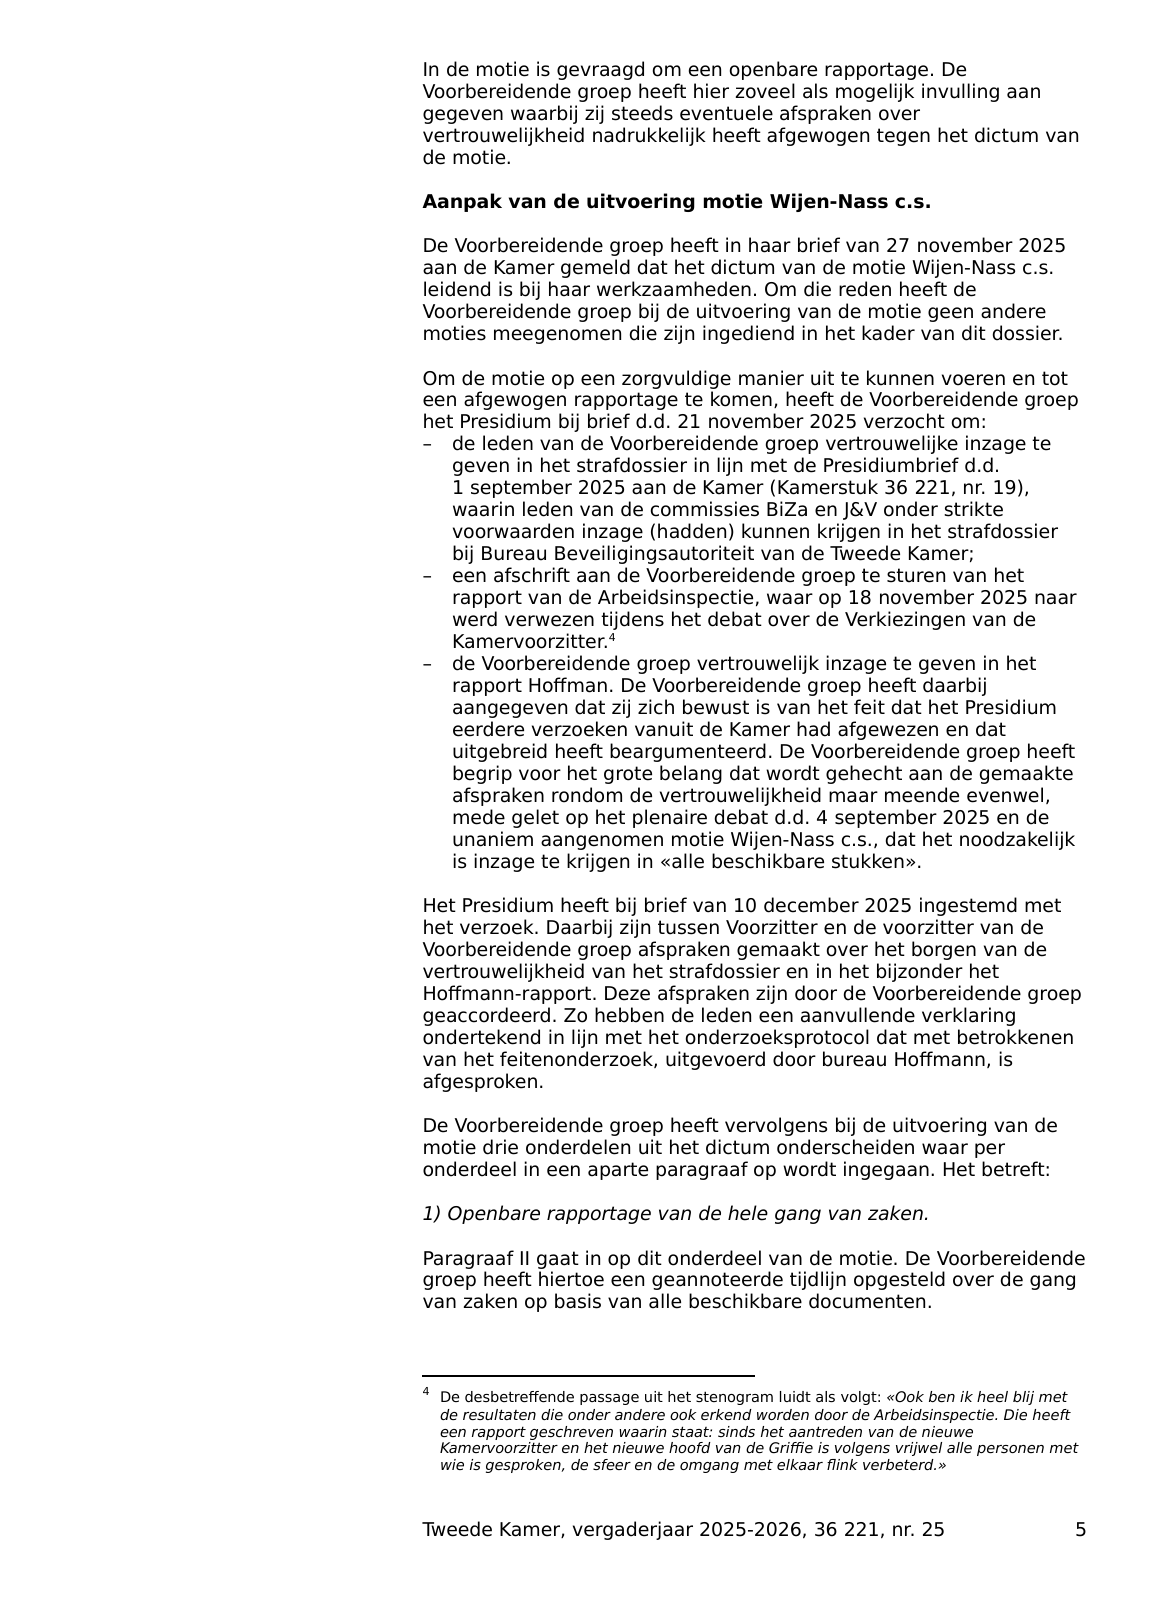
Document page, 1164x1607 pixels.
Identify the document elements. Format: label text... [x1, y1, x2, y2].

subtitle Aanpak van de uitvoering motie Wijen-Nass c.s. [422, 191, 1087, 213]
text In de motie is gevraagd om een openbare rapportage. De Voorbereidende groep heeft hier zoveel als mogelijk invulling aan gegeven waarbij zij steeds eventuele afspraken over vertrouwelijkheid nadrukkelijk heeft afgewogen tegen het dictum van de motie. [422, 59, 1087, 169]
text Het Presidium heeft bij brief van 10 december 2025 ingestemd met het verzoek. Daarbij zijn tussen Voorzitter en de voorzitter van de Voorbereidende groep afspraken gemaakt over het borgen van de vertrouwelijkheid van het strafdossier en in het bijzonder het Hoffmann-rapport. Deze afspraken zijn door de Voorbereidende groep geaccordeerd. Zo hebben de leden een aanvullende verklaring ondertekend in lijn met het onderzoeksprotocol dat met betrokkenen van het feitenonderzoek, uitgevoerd door bureau Hoffmann, is afgesproken. [422, 895, 1087, 1093]
text De Voorbereidende groep heeft in haar brief van 27 november 2025 aan de Kamer gemeld dat het dictum van de motie Wijen-Nass c.s. leidend is bij haar werkzaamheden. Om die reden heeft de Voorbereidende groep bij de uitvoering van de motie geen andere moties meegenomen die zijn ingediend in het kader van dit dossier. [422, 235, 1087, 345]
text De desbetreffende passage uit het stenogram luidt als volgt: «Ook ben ik heel blij met de resultaten die onder andere ook erkend worden door de Arbeidsinspectie. Die heeft een rapport geschreven waarin staat: sinds het aantreden van de nieuwe Kamervoorzitter en het nieuwe hoofd van de Griffie is volgens vrijwel alle personen met wie is gesproken, de sfeer en de omgang met elkaar flink verbeterd.» [422, 1385, 1087, 1474]
text – de Voorbereidende groep vertrouwelijk inzage te geven in het rapport Hoffman. De Voorbereidende groep heeft daarbij aangegeven dat zij zich bewust is van het feit dat het Presidium eerdere verzoeken vanuit de Kamer had afgewezen en dat uitgebreid heeft beargumenteerd. De Voorbereidende groep heeft begrip voor het grote belang dat wordt gehecht aan de gemaakte afspraken rondom de vertrouwelijkheid maar meende evenwel, mede gelet op het plenaire debat d.d. 4 september 2025 en de unaniem aangenomen motie Wijen-Nass c.s., dat het noodzakelijk is inzage te krijgen in «alle beschikbare stukken». [422, 653, 1087, 873]
text Paragraaf II gaat in op dit onderdeel van de motie. De Voorbereidende groep heeft hiertoe een geannoteerde tijdlijn opgesteld over de gang van zaken op basis van alle beschikbare documenten. [422, 1247, 1087, 1313]
subtitle 1) Openbare rapportage van de hele gang van zaken. [422, 1203, 1087, 1225]
text Om de motie op een zorgvuldige manier uit te kunnen voeren en tot een afgewogen rapportage te komen, heeft de Voorbereidende groep het Presidium bij brief d.d. 21 november 2025 verzocht om: [422, 367, 1087, 433]
text De Voorbereidende groep heeft vervolgens bij de uitvoering van de motie drie onderdelen uit het dictum onderscheiden waar per onderdeel in een aparte paragraaf op wordt ingegaan. Het betreft: [422, 1115, 1087, 1181]
text – de leden van de Voorbereidende groep vertrouwelijke inzage te geven in het strafdossier in lijn met de Presidiumbrief d.d. 1 september 2025 aan de Kamer (Kamerstuk 36 221, nr. 19), waarin leden van de commissies BiZa en J&V onder strikte voorwaarden inzage (hadden) kunnen krijgen in het strafdossier bij Bureau Beveiligingsautoriteit van de Tweede Kamer; [422, 433, 1087, 565]
text – een afschrift aan de Voorbereidende groep te sturen van het rapport van de Arbeidsinspectie, waar op 18 november 2025 naar werd verwezen tijdens het debat over de Verkiezingen van de Kamervoorzitter. [422, 565, 1087, 653]
